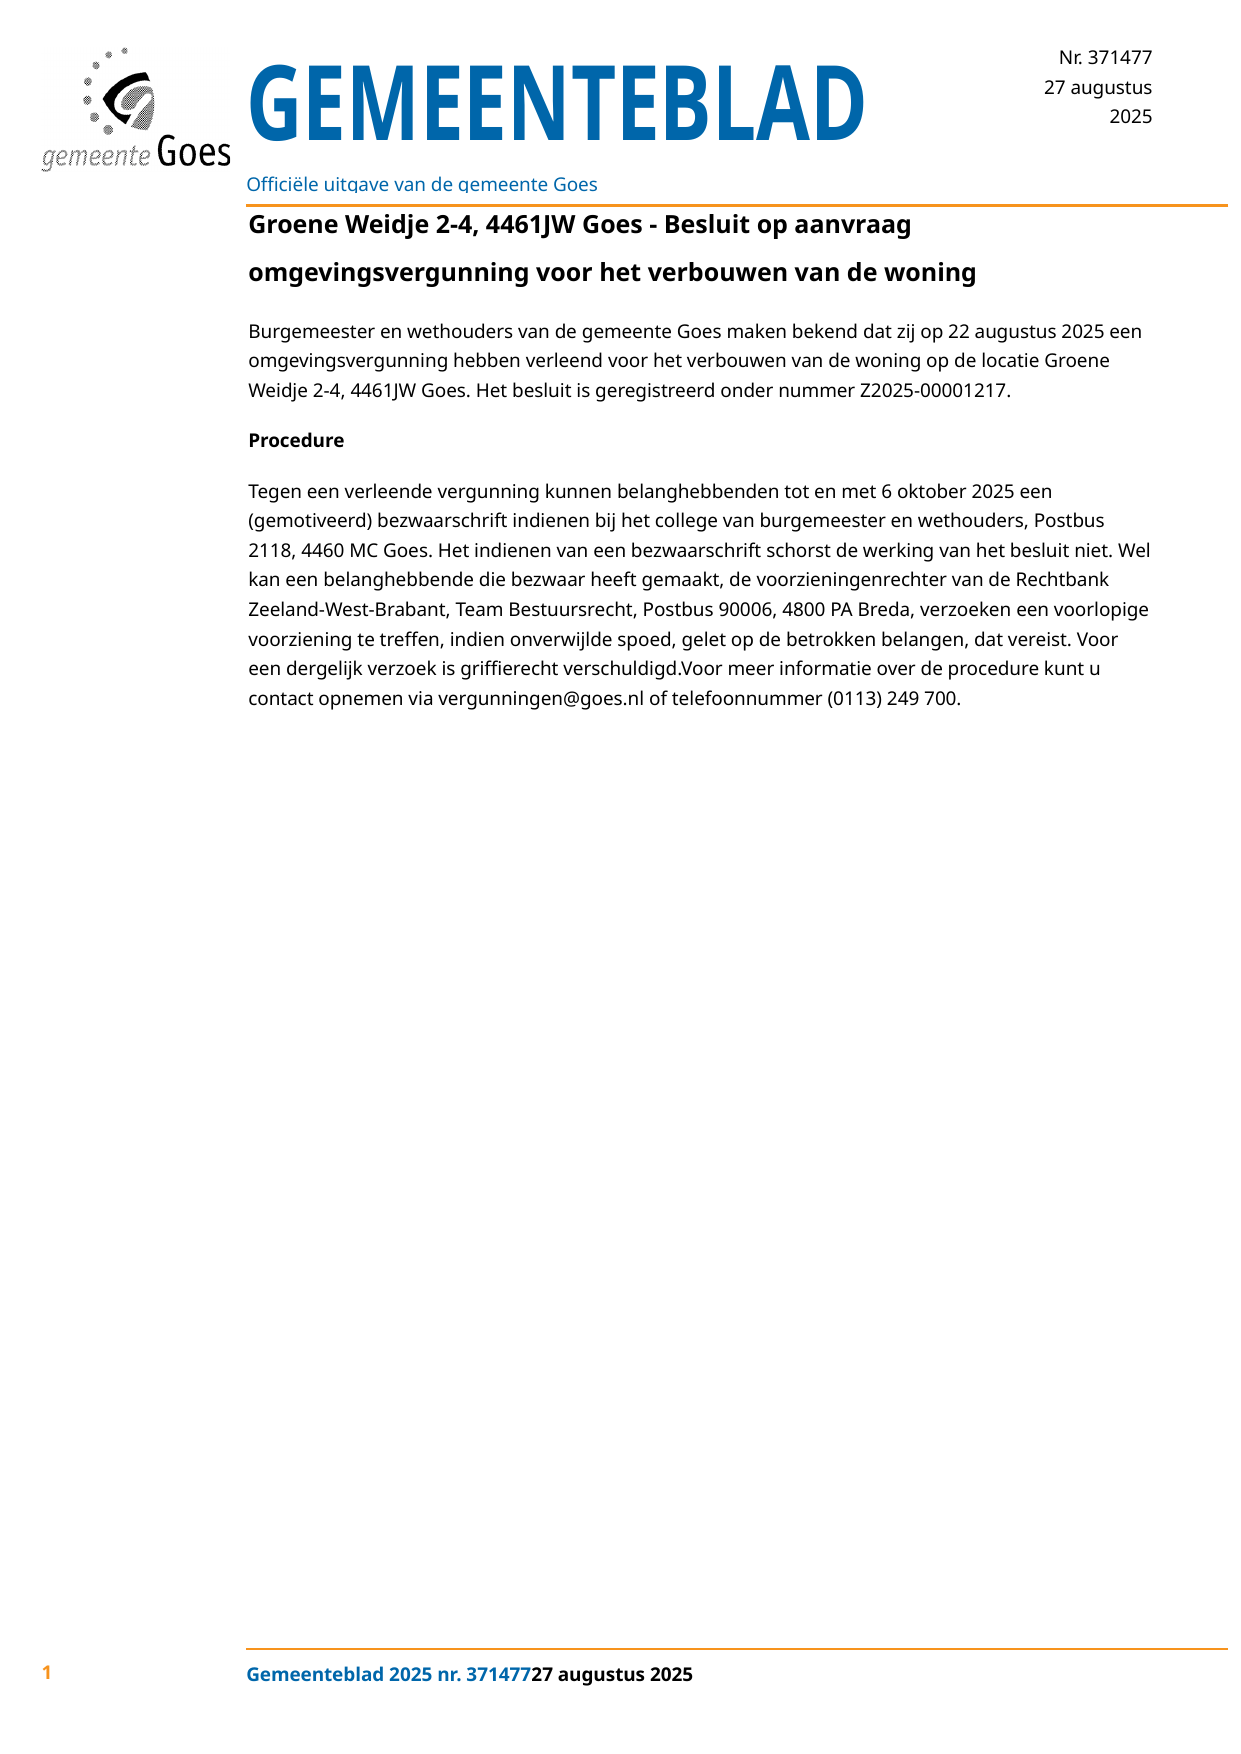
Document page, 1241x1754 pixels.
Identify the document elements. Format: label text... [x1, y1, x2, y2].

text Tegen een verleende vergunning kunnen belanghebbenden tot en met 6 oktober 2025 een (gemotiveerd) bezwaarschrift indienen bij het college van burgemeester en wethouders, Postbus 2118, 4460 MC Goes. Het indienen van een bezwaarschrift schorst de werking van het besluit niet. Wel kan een belanghebbende die bezwaar heeft gemaakt, de voorzieningenrechter van de Rechtbank Zeeland-West-Brabant, Team Bestuursrecht, Postbus 90006, 4800 PA Breda, verzoeken een voorlopige voorziening te treffen, indien onverwijlde spoed, gelet op de betrokken belangen, dat vereist. Voor een dergelijk verzoek is griffierecht verschuldigd.Voor meer informatie over de procedure kunt u contact opnemen via vergunningen@goes.nl of telefoonnummer (0113) 249 700. [248, 478, 1152, 711]
picture [41, 47, 231, 172]
text Procedure [248, 427, 1152, 453]
text Burgemeester en wethouders van de gemeente Goes maken bekend dat zij op 22 augustus 2025 een omgevingsvergunning hebben verleend voor het verbouwen van de woning op de locatie Groene Weidje 2-4, 4461JW Goes. Het besluit is geregistreerd onder nummer Z2025-00001217. [248, 318, 1152, 403]
text Groene Weidje 2-4, 4461JW Goes - Besluit op aanvraag omgevingsvergunning voor het verbouwen van de woning [248, 207, 1152, 288]
